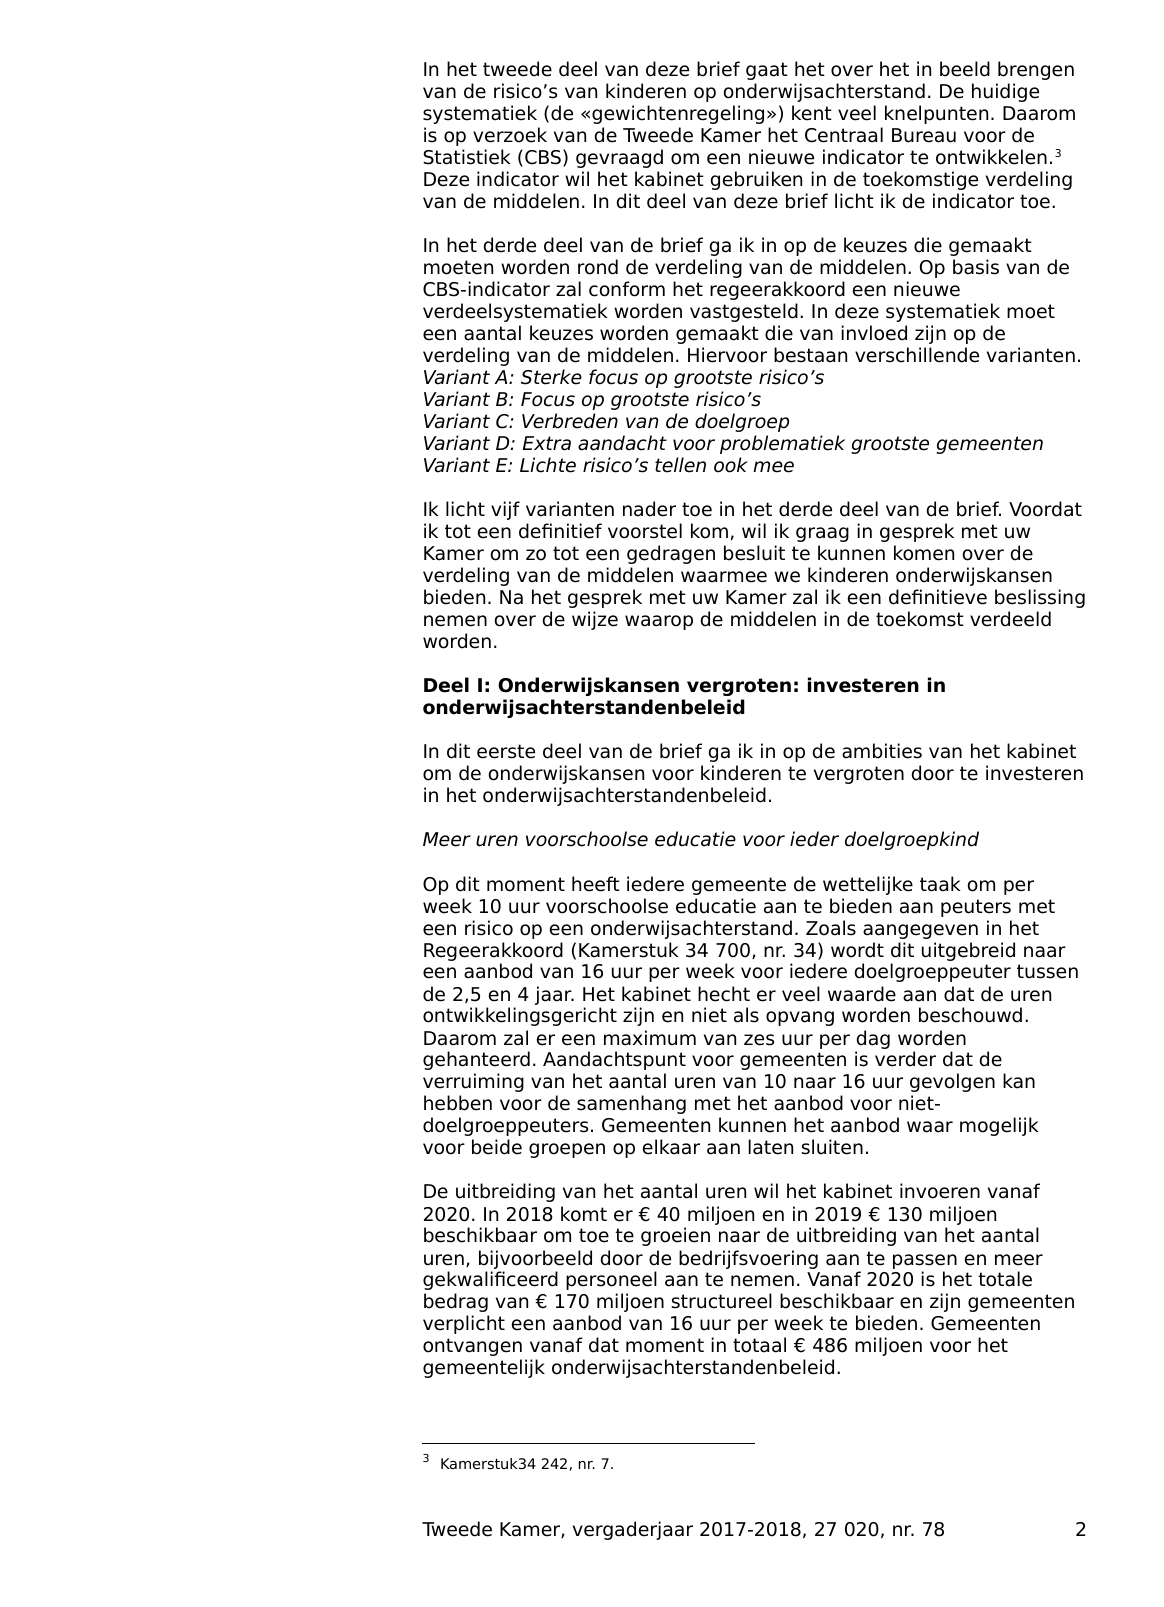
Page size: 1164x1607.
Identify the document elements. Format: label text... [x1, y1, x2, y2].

text Ik licht vijf varianten nader toe in het derde deel van de brief. Voordat ik tot een definitief voorstel kom, wil ik graag in gesprek met uw Kamer om zo tot een gedragen besluit te kunnen komen over de verdeling van de middelen waarmee we kinderen onderwijskansen bieden. Na het gesprek met uw Kamer zal ik een definitieve beslissing nemen over de wijze waarop de middelen in de toekomst verdeeld worden. [422, 499, 1087, 653]
text Variant D: Extra aandacht voor problematiek grootste gemeenten [422, 433, 1087, 455]
text Variant A: Sterke focus op grootste risico’s [422, 367, 1087, 389]
text In dit eerste deel van de brief ga ik in op de ambities van het kabinet om de onderwijskansen voor kinderen te vergroten door te investeren in het onderwijsachterstandenbeleid. [422, 741, 1087, 807]
text In het derde deel van de brief ga ik in op de keuzes die gemaakt moeten worden rond de verdeling van de middelen. Op basis van de CBS-indicator zal conform het regeerakkoord een nieuwe verdeelsystematiek worden vastgesteld. In deze systematiek moet een aantal keuzes worden gemaakt die van invloed zijn op de verdeling van de middelen. Hiervoor bestaan verschillende varianten. [422, 235, 1087, 367]
subtitle Meer uren voorschoolse educatie voor ieder doelgroepkind [422, 829, 1087, 851]
text Kamerstuk34 242, nr. 7. [422, 1452, 1087, 1474]
text De uitbreiding van het aantal uren wil het kabinet invoeren vanaf 2020. In 2018 komt er € 40 miljoen en in 2019 € 130 miljoen beschikbaar om toe te groeien naar de uitbreiding van het aantal uren, bijvoorbeeld door de bedrijfsvoering aan te passen en meer gekwalificeerd personeel aan te nemen. Vanaf 2020 is het totale bedrag van € 170 miljoen structureel beschikbaar en zijn gemeenten verplicht een aanbod van 16 uur per week te bieden. Gemeenten ontvangen vanaf dat moment in totaal € 486 miljoen voor het gemeentelijk onderwijsachterstandenbeleid. [422, 1181, 1087, 1379]
text In het tweede deel van deze brief gaat het over het in beeld brengen van de risico’s van kinderen op onderwijsachterstand. De huidige systematiek (de «gewichtenregeling») kent veel knelpunten. Daarom is op verzoek van de Tweede Kamer het Centraal Bureau voor de Statistiek (CBS) gevraagd om een nieuwe indicator te ontwikkelen. Deze indicator wil het kabinet gebruiken in de toekomstige verdeling van de middelen. In dit deel van deze brief licht ik de indicator toe. [422, 59, 1087, 213]
subtitle Deel I: Onderwijskansen vergroten: investeren in onderwijsachterstandenbeleid [422, 675, 1087, 719]
text Op dit moment heeft iedere gemeente de wettelijke taak om per week 10 uur voorschoolse educatie aan te bieden aan peuters met een risico op een onderwijsachterstand. Zoals aangegeven in het Regeerakkoord (Kamerstuk 34 700, nr. 34) wordt dit uitgebreid naar een aanbod van 16 uur per week voor iedere doelgroeppeuter tussen de 2,5 en 4 jaar. Het kabinet hecht er veel waarde aan dat de uren ontwikkelingsgericht zijn en niet als opvang worden beschouwd. Daarom zal er een maximum van zes uur per dag worden gehanteerd. Aandachtspunt voor gemeenten is verder dat de verruiming van het aantal uren van 10 naar 16 uur gevolgen kan hebben voor de samenhang met het aanbod voor niet-doelgroeppeuters. Gemeenten kunnen het aanbod waar mogelijk voor beide groepen op elkaar aan laten sluiten. [422, 873, 1087, 1159]
text Variant B: Focus op grootste risico’s [422, 389, 1087, 411]
text Variant E: Lichte risico’s tellen ook mee [422, 455, 1087, 477]
text Variant C: Verbreden van de doelgroep [422, 411, 1087, 433]
